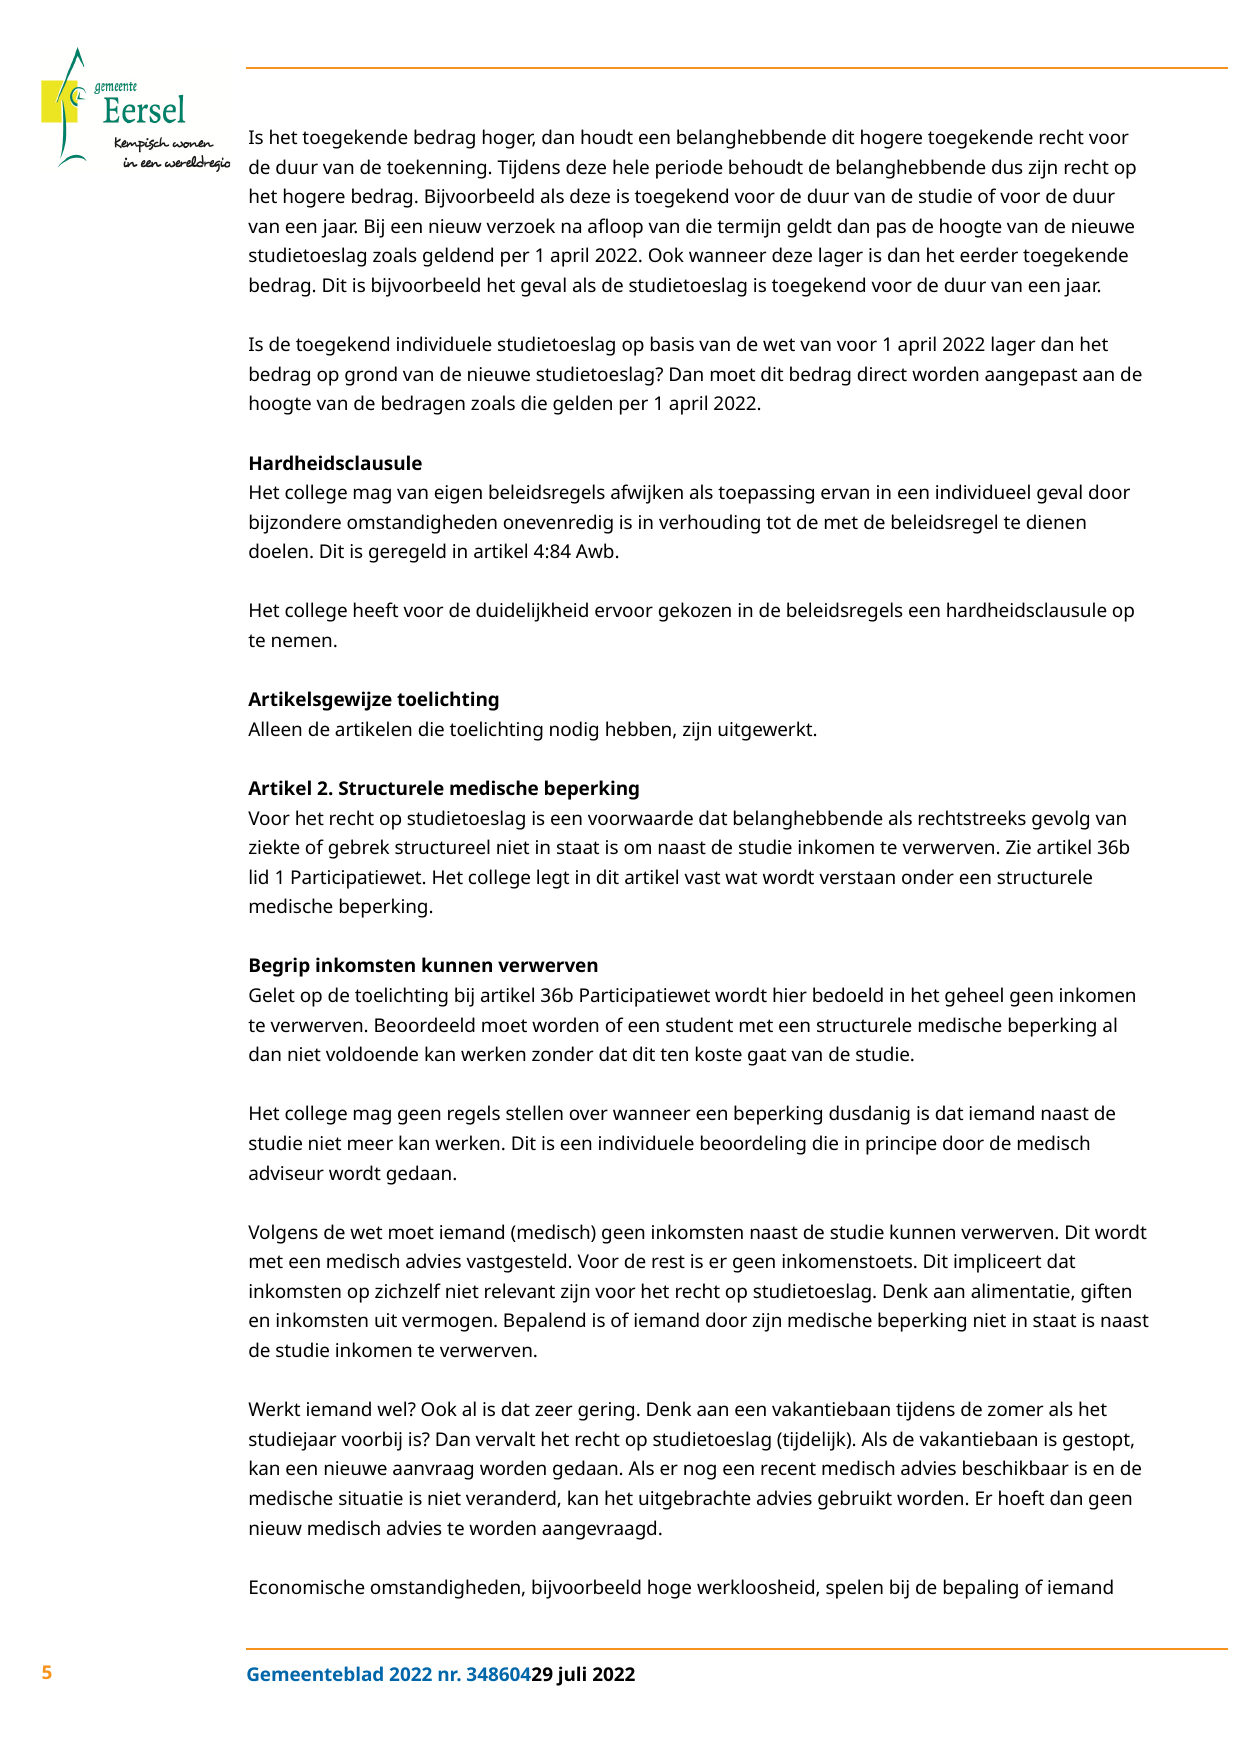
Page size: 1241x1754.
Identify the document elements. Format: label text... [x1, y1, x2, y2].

text Alleen de artikelen die toelichting nodig hebben, zijn uitgewerkt. [248, 716, 1152, 742]
text Voor het recht op studietoeslag is een voorwaarde dat belanghebbende als rechtstreeks gevolg van ziekte of gebrek structureel niet in staat is om naast de studie inkomen te verwerven. Zie artikel 36b lid 1 Participatiewet. Het college legt in dit artikel vast wat wordt verstaan onder een structurele medische beperking. [248, 805, 1152, 919]
text Werkt iemand wel? Ook al is dat zeer gering. Denk aan een vakantiebaan tijdens de zomer als het studiejaar voorbij is? Dan vervalt het recht op studietoeslag (tijdelijk). Als de vakantiebaan is gestopt, kan een nieuwe aanvraag worden gedaan. Als er nog een recent medisch advies beschikbaar is en de medische situatie is niet veranderd, kan het uitgebrachte advies gebruikt worden. Er hoeft dan geen nieuw medisch advies te worden aangevraagd. [248, 1396, 1152, 1541]
text Het college heeft voor de duidelijkheid ervoor gekozen in de beleidsregels een hardheidsclausule op te nemen. [248, 598, 1152, 653]
picture [41, 47, 231, 172]
text Volgens de wet moet iemand (medisch) geen inkomsten naast de studie kunnen verwerven. Dit wordt met een medisch advies vastgesteld. Voor de rest is er geen inkomenstoets. Dit impliceert dat inkomsten op zichzelf niet relevant zijn voor het recht op studietoeslag. Denk aan alimentatie, giften en inkomsten uit vermogen. Bepalend is of iemand door zijn medische beperking niet in staat is naast de studie inkomen te verwerven. [248, 1219, 1152, 1363]
text Economische omstandigheden, bijvoorbeeld hoge werkloosheid, spelen bij de bepaling of iemand [248, 1574, 1152, 1600]
text Is de toegekend individuele studietoeslag op basis van de wet van voor 1 april 2022 lager dan het bedrag op grond van de nieuwe studietoeslag? Dan moet dit bedrag direct worden aangepast aan de hoogte van de bedragen zoals die gelden per 1 april 2022. [248, 331, 1152, 416]
text Is het toegekende bedrag hoger, dan houdt een belanghebbende dit hogere toegekende recht voor de duur van de toekenning. Tijdens deze hele periode behoudt de belanghebbende dus zijn recht op het hogere bedrag. Bijvoorbeeld als deze is toegekend voor de duur van de studie of voor de duur van een jaar. Bij een nieuw verzoek na afloop van die termijn geldt dan pas de hoogte van de nieuwe studietoeslag zoals geldend per 1 april 2022. Ook wanneer deze lager is dan het eerder toegekende bedrag. Dit is bijvoorbeeld het geval als de studietoeslag is toegekend voor de duur van een jaar. [248, 124, 1152, 298]
text Artikelsgewijze toelichting [248, 686, 1152, 712]
text Artikel 2. Structurele medische beperking [248, 775, 1152, 801]
text Het college mag van eigen beleidsregels afwijken als toepassing ervan in een individueel geval door bijzondere omstandigheden onevenredig is in verhouding tot de met de beleidsregel te dienen doelen. Dit is geregeld in artikel 4:84 Awb. [248, 479, 1152, 564]
text Begrip inkomsten kunnen verwerven [248, 953, 1152, 978]
text Hardheidsclausule [248, 450, 1152, 476]
text Het college mag geen regels stellen over wanneer een beperking dusdanig is dat iemand naast de studie niet meer kan werken. Dit is een individuele beoordeling die in principe door de medisch adviseur wordt gedaan. [248, 1101, 1152, 1186]
text Gelet op de toelichting bij artikel 36b Participatiewet wordt hier bedoeld in het geheel geen inkomen te verwerven. Beoordeeld moet worden of een student met een structurele medische beperking al dan niet voldoende kan werken zonder dat dit ten koste gaat van de studie. [248, 982, 1152, 1067]
